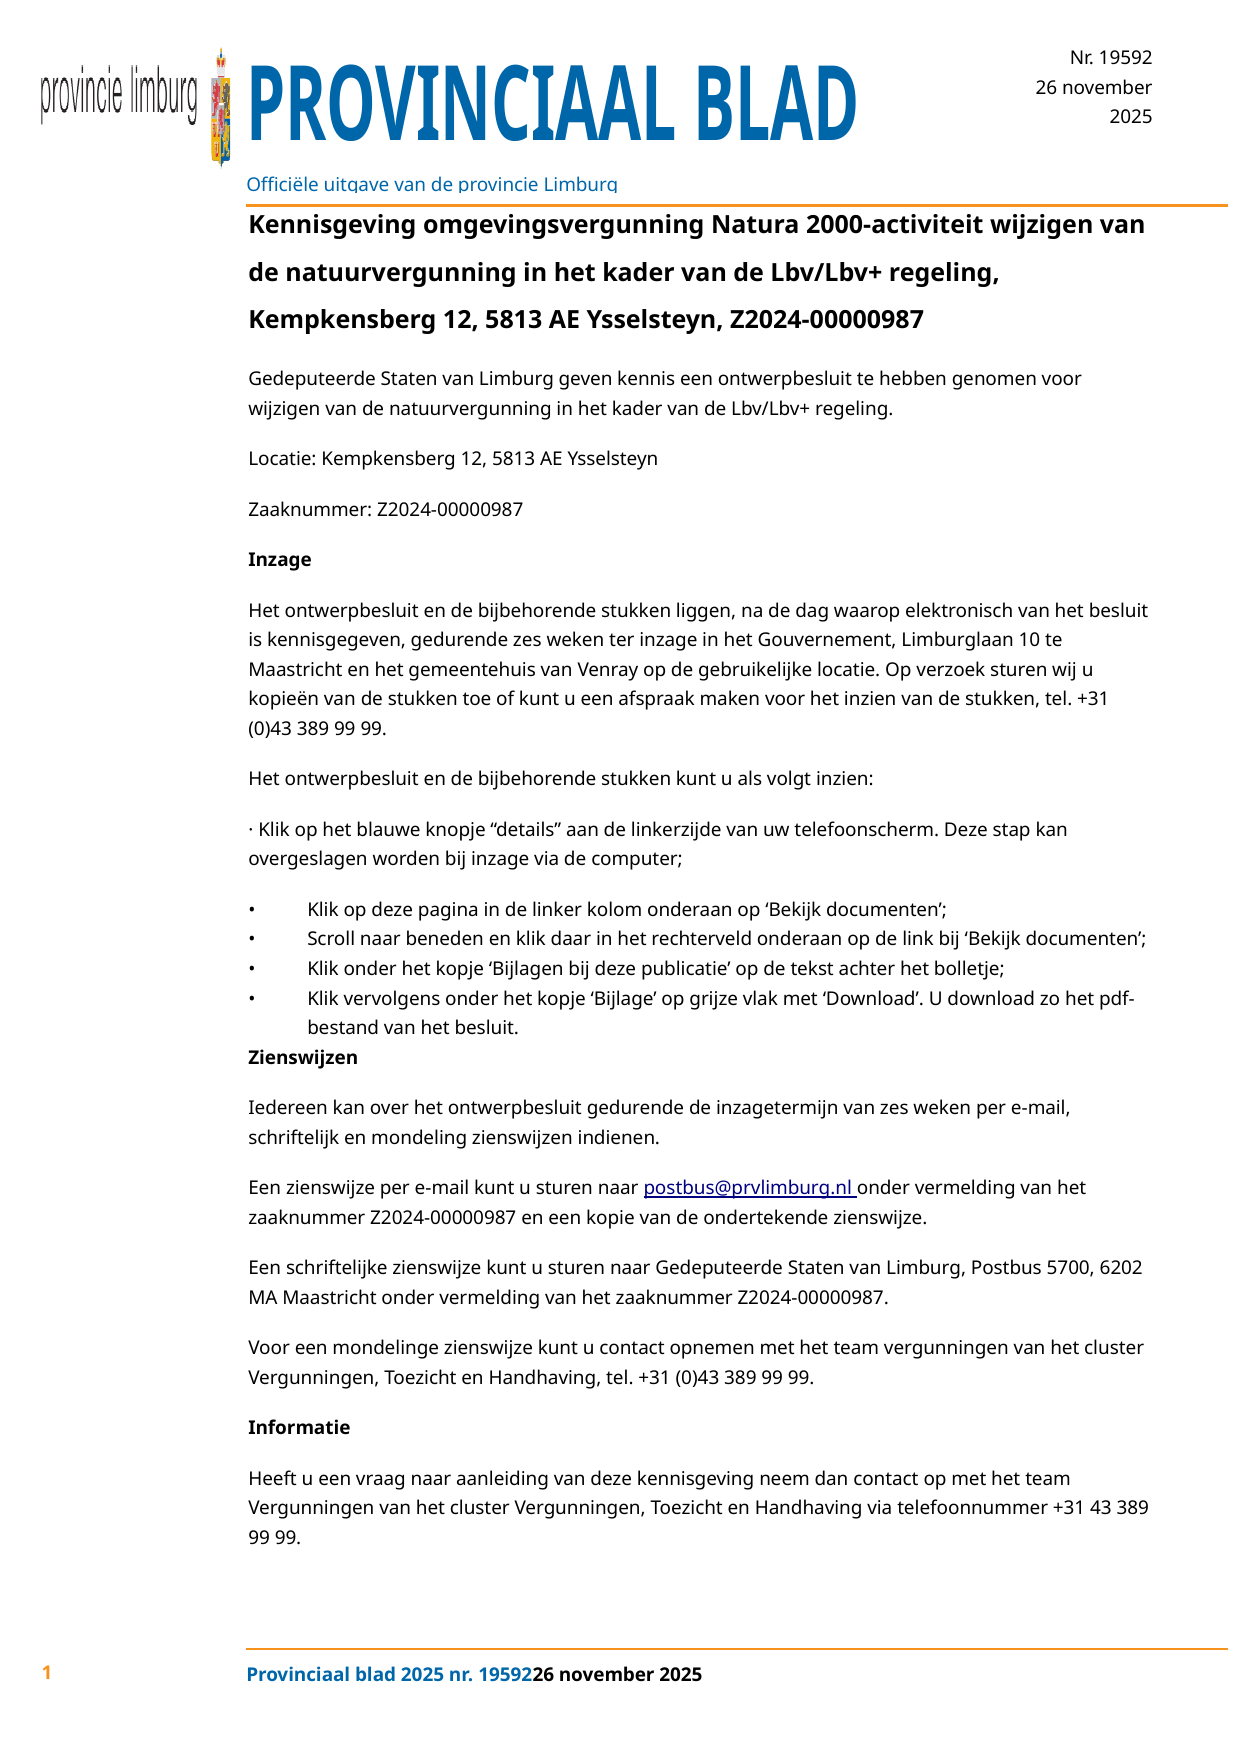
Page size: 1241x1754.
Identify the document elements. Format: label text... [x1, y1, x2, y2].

text Informatie [248, 1414, 1152, 1440]
text Zaaknummer: Z2024-00000987 [248, 496, 1152, 522]
text · Klik op het blauwe knopje “details” aan de linkerzijde van uw telefoonscherm. Deze stap kan overgeslagen worden bij inzage via de computer; [248, 816, 1152, 871]
text Kennisgeving omgevingsvergunning Natura 2000-activiteit wijzigen van de natuurvergunning in het kader van de Lbv/Lbv+ regeling, Kempkensberg 12, 5813 AE Ysselsteyn, Z2024-00000987 [248, 207, 1152, 336]
list Scroll naar beneden en klik daar in het rechterveld onderaan op de link bij ‘Bekijk documenten’; [248, 926, 1152, 951]
picture [41, 47, 231, 172]
list Klik onder het kopje ‘Bijlagen bij deze publicatie’ op de tekst achter het bolletje; [248, 955, 1152, 981]
text Het ontwerpbesluit en de bijbehorende stukken kunt u als volgt inzien: [248, 766, 1152, 791]
list Klik vervolgens onder het kopje ‘Bijlage’ op grijze vlak met ‘Download’. U download zo het pdf-bestand van het besluit. [248, 985, 1152, 1040]
text Een schriftelijke zienswijze kunt u sturen naar Gedeputeerde Staten van Limburg, Postbus 5700, 6202 MA Maastricht onder vermelding van het zaaknummer Z2024-00000987. [248, 1254, 1152, 1309]
text Gedeputeerde Staten van Limburg geven kennis een ontwerpbesluit te hebben genomen voor wijzigen van de natuurvergunning in het kader van de Lbv/Lbv+ regeling. [248, 366, 1152, 421]
text Voor een mondelinge zienswijze kunt u contact opnemen met het team vergunningen van het cluster Vergunningen, Toezicht en Handhaving, tel. +31 (0)43 389 99 99. [248, 1334, 1152, 1389]
text Inzage [248, 546, 1152, 572]
text Iedereen kan over het ontwerpbesluit gedurende de inzagetermijn van zes weken per e-mail, schriftelijk en mondeling zienswijzen indienen. [248, 1094, 1152, 1149]
text Een zienswijze per e-mail kunt u sturen naar postbus@prvlimburg.nl onder vermelding van het zaaknummer Z2024-00000987 en een kopie van de ondertekende zienswijze. [248, 1174, 1152, 1229]
text Heeft u een vraag naar aanleiding van deze kennisgeving neem dan contact op met het team Vergunningen van het cluster Vergunningen, Toezicht en Handhaving via telefoonnummer +31 43 389 99 99. [248, 1465, 1152, 1549]
list Klik op deze pagina in de linker kolom onderaan op ‘Bekijk documenten’; [248, 896, 1152, 922]
text Het ontwerpbesluit en de bijbehorende stukken liggen, na de dag waarop elektronisch van het besluit is kennisgegeven, gedurende zes weken ter inzage in het Gouvernement, Limburglaan 10 te Maastricht en het gemeentehuis van Venray op de gebruikelijke locatie. Op verzoek sturen wij u kopieën van de stukken toe of kunt u een afspraak maken voor het inzien van de stukken, tel. +31 (0)43 389 99 99. [248, 597, 1152, 741]
text Zienswijzen [248, 1044, 1152, 1069]
text Locatie: Kempkensberg 12, 5813 AE Ysselsteyn [248, 446, 1152, 471]
